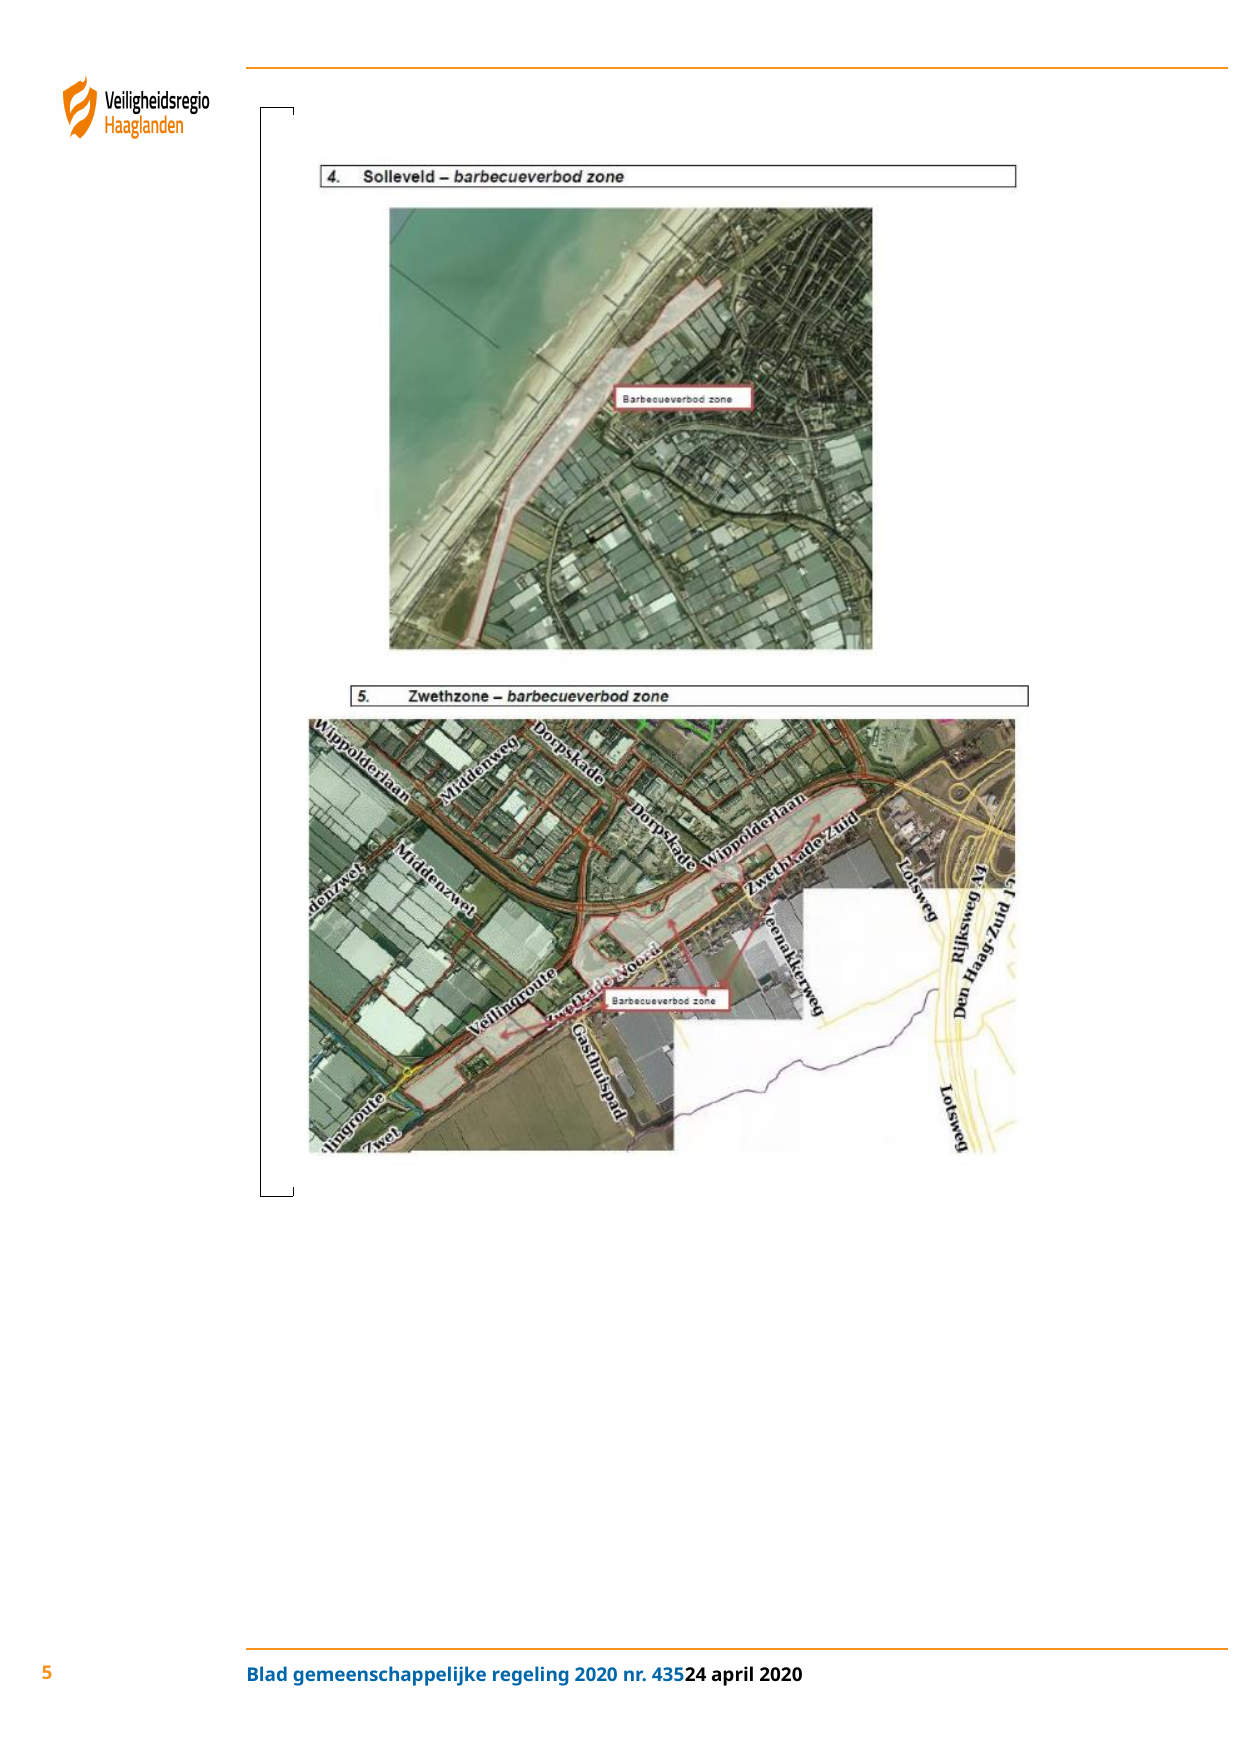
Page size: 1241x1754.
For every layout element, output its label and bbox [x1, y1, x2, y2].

picture [41, 47, 231, 172]
picture [268, 115, 1064, 1187]
